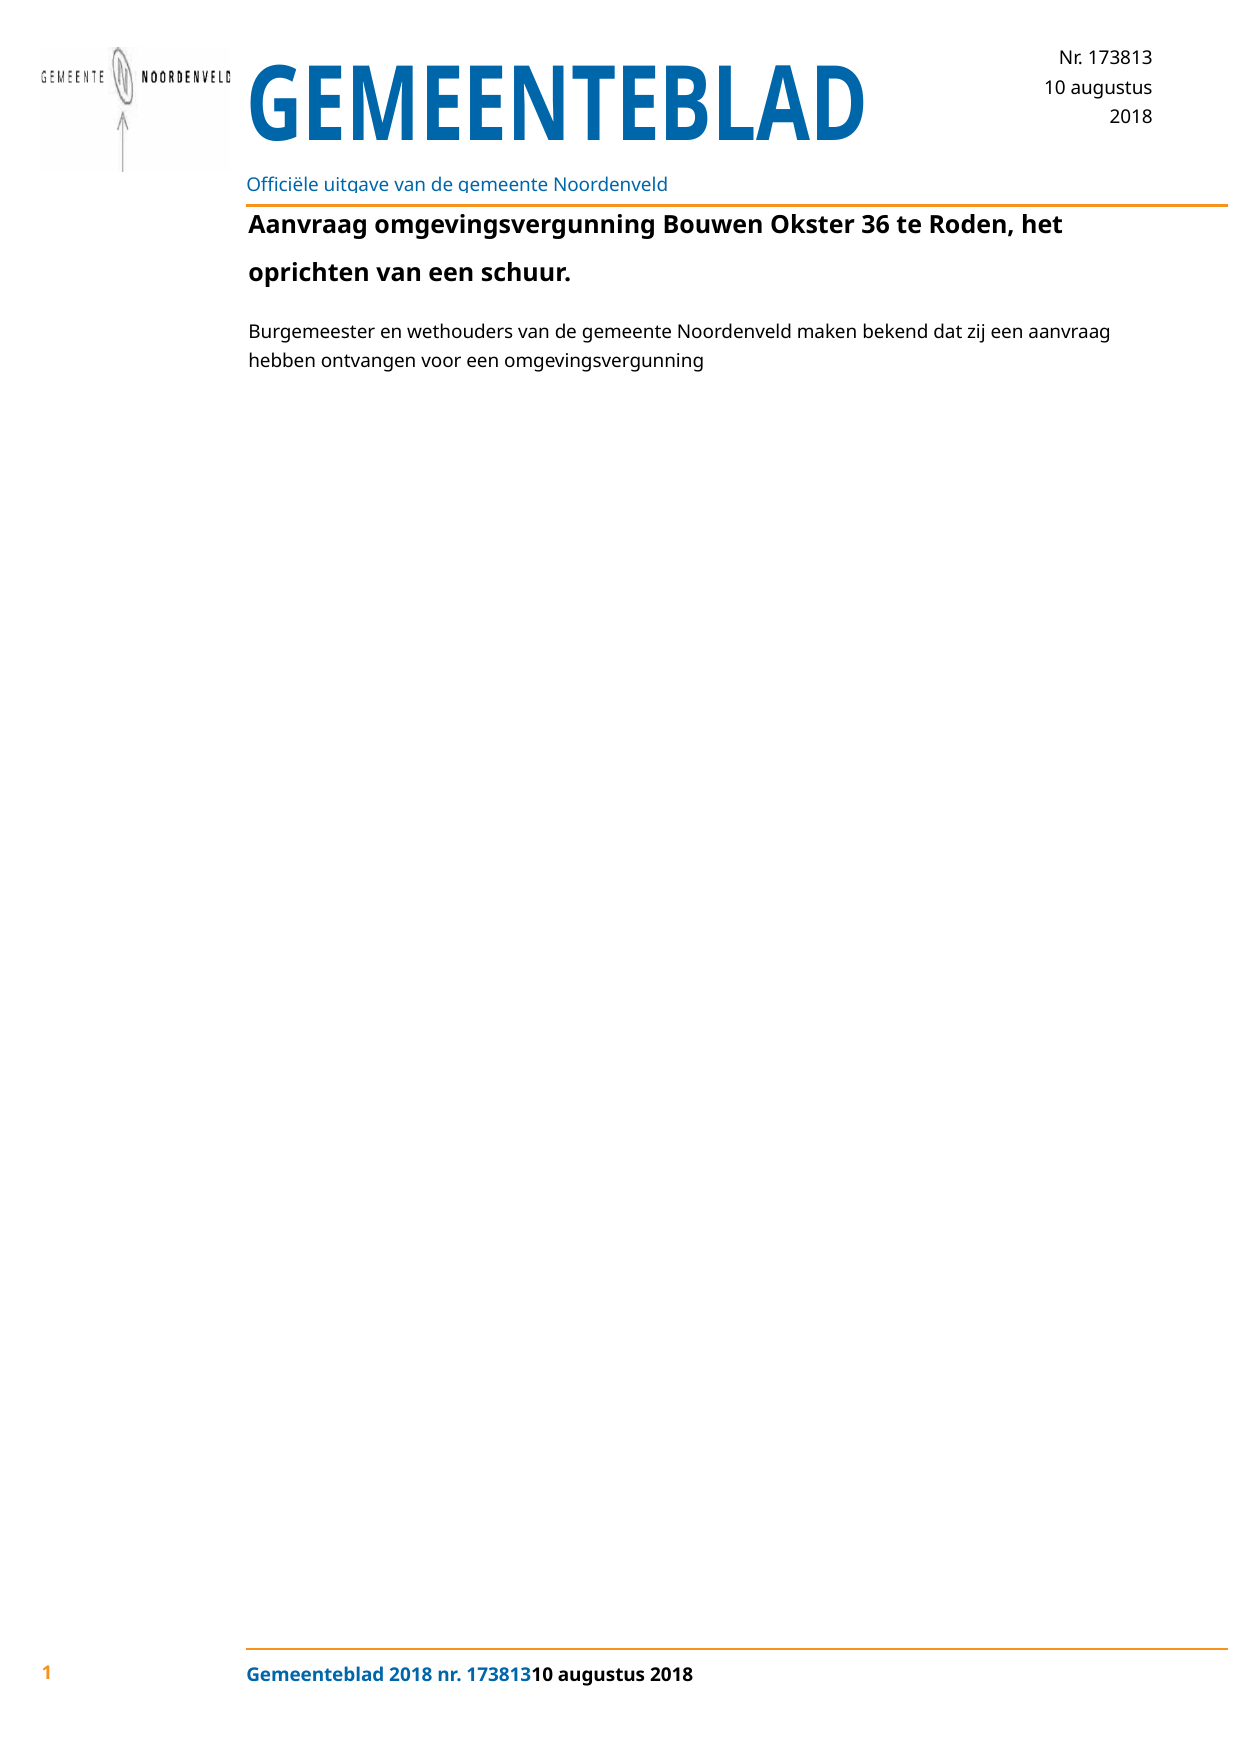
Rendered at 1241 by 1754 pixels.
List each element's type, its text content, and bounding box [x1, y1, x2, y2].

text Aanvraag omgevingsvergunning Bouwen Okster 36 te Roden, het oprichten van een schuur. [248, 207, 1152, 288]
picture [41, 47, 231, 172]
text Burgemeester en wethouders van de gemeente Noordenveld maken bekend dat zij een aanvraag hebben ontvangen voor een omgevingsvergunning [248, 318, 1152, 373]
